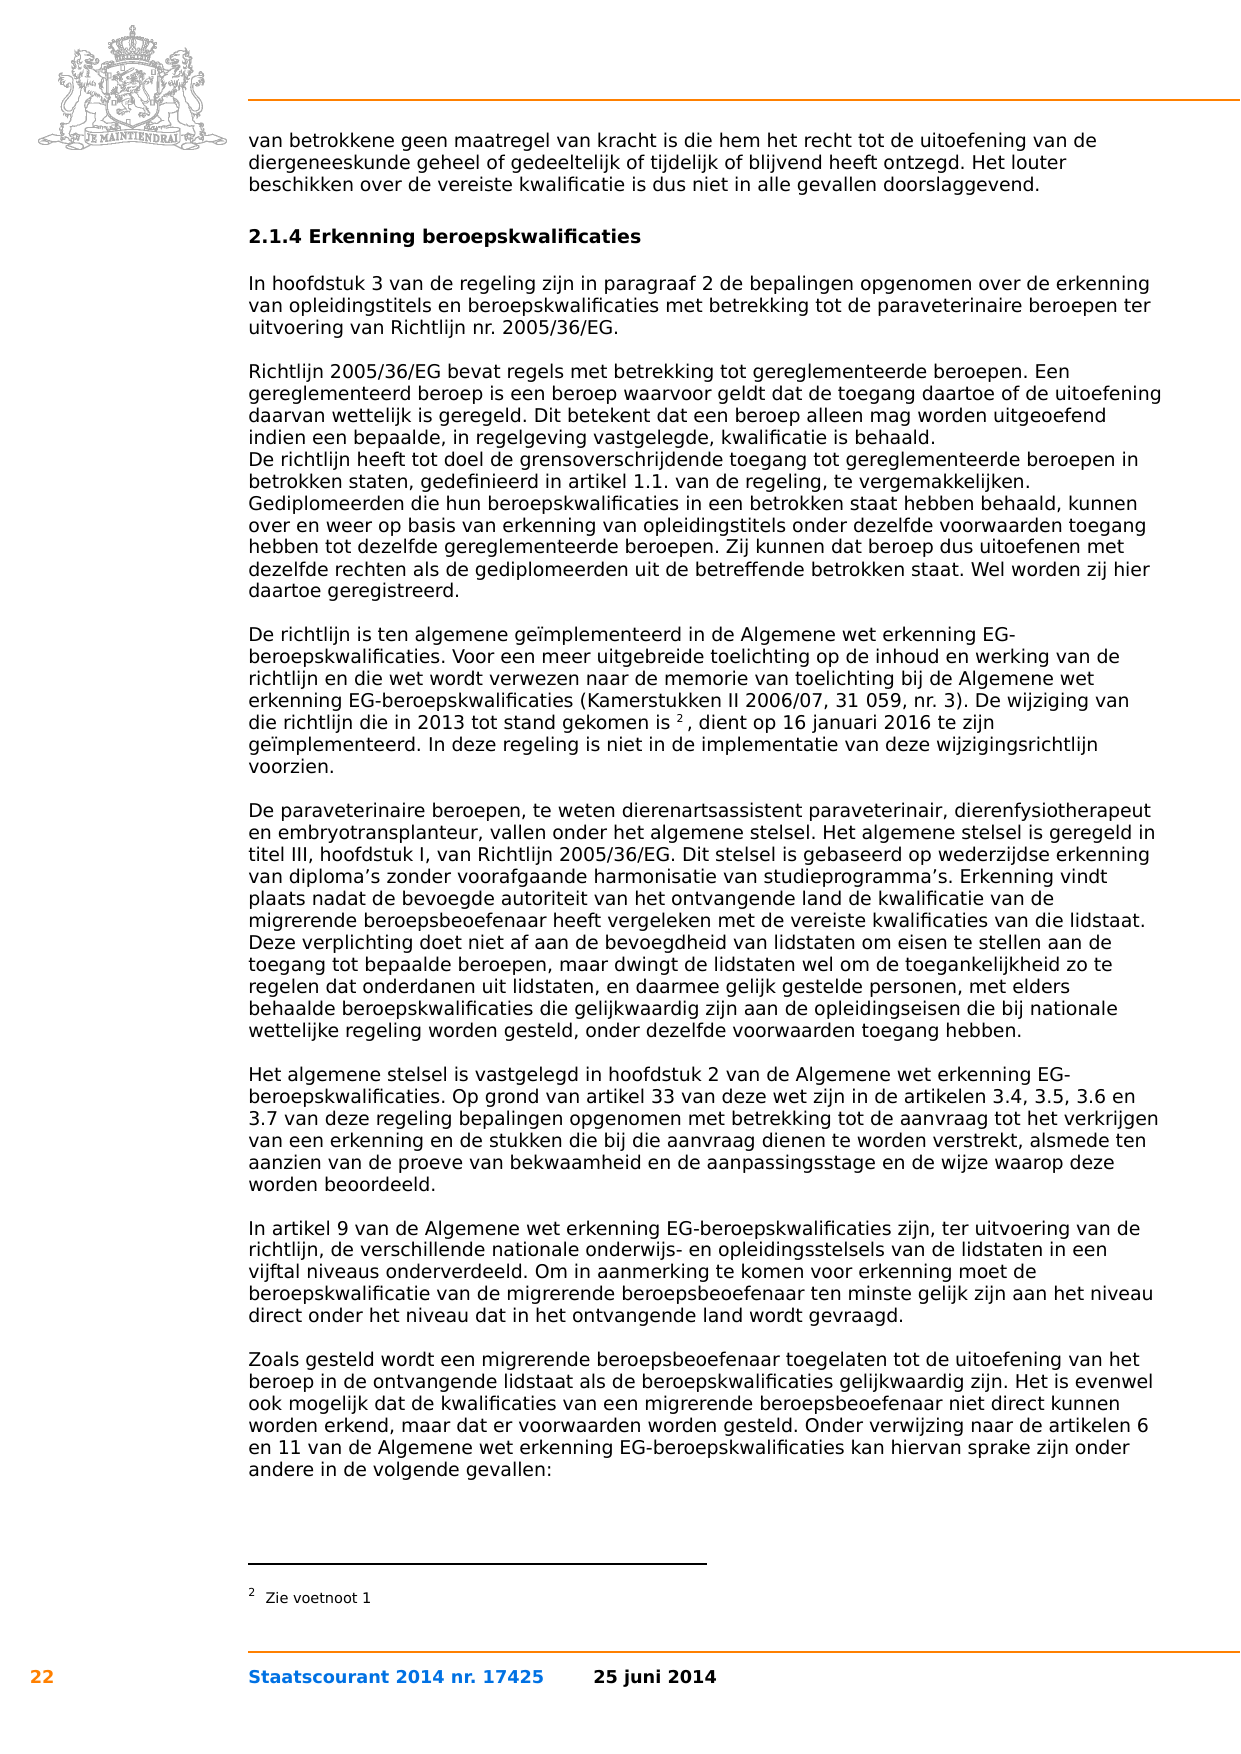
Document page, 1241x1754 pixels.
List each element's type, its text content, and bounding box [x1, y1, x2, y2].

text In hoofdstuk 3 van de regeling zijn in paragraaf 2 de bepalingen opgenomen over de erkenning van opleidingstitels en beroepskwalificaties met betrekking tot de paraveterinaire beroepen ter uitvoering van Richtlijn nr. 2005/36/EG. [248, 273, 1163, 339]
text In artikel 9 van de Algemene wet erkenning EG-beroepskwalificaties zijn, ter uitvoering van de richtlijn, de verschillende nationale onderwijs- en opleidingsstelsels van de lidstaten in een vijftal niveaus onderverdeeld. Om in aanmerking te komen voor erkenning moet de beroepskwalificatie van de migrerende beroepsbeoefenaar ten minste gelijk zijn aan het niveau direct onder het niveau dat in het ontvangende land wordt gevraagd. [248, 1217, 1163, 1327]
subtitle 2.1.4 Erkenning beroepskwalificaties [248, 226, 1163, 248]
text De paraveterinaire beroepen, te weten dierenartsassistent paraveterinair, dierenfysiotherapeut en embryotransplanteur, vallen onder het algemene stelsel. Het algemene stelsel is geregeld in titel III, hoofdstuk I, van Richtlijn 2005/36/EG. Dit stelsel is gebaseerd op wederzijdse erkenning van diploma’s zonder voorafgaande harmonisatie van studieprogramma’s. Erkenning vindt plaats nadat de bevoegde autoriteit van het ontvangende land de kwalificatie van de migrerende beroepsbeoefenaar heeft vergeleken met de vereiste kwalificaties van die lidstaat. Deze verplichting doet niet af aan de bevoegdheid van lidstaten om eisen te stellen aan de toegang tot bepaalde beroepen, maar dwingt de lidstaten wel om de toegankelijkheid zo te regelen dat onderdanen uit lidstaten, en daarmee gelijk gestelde personen, met elders behaalde beroepskwalificaties die gelijkwaardig zijn aan de opleidingseisen die bij nationale wettelijke regeling worden gesteld, onder dezelfde voorwaarden toegang hebben. [248, 800, 1163, 1042]
text Richtlijn 2005/36/EG bevat regels met betrekking tot gereglementeerde beroepen. Een gereglementeerd beroep is een beroep waarvoor geldt dat de toegang daartoe of de uitoefening daarvan wettelijk is geregeld. Dit betekent dat een beroep alleen mag worden uitgeoefend indien een bepaalde, in regelgeving vastgelegde, kwalificatie is behaald. [248, 361, 1163, 448]
picture [38, 25, 227, 150]
text Zie voetnoot 1 [248, 1586, 1163, 1608]
text Het algemene stelsel is vastgelegd in hoofdstuk 2 van de Algemene wet erkenning EG-beroepskwalificaties. Op grond van artikel 33 van deze wet zijn in de artikelen 3.4, 3.5, 3.6 en 3.7 van deze regeling bepalingen opgenomen met betrekking tot de aanvraag tot het verkrijgen van een erkenning en de stukken die bij die aanvraag dienen te worden verstrekt, alsmede ten aanzien van de proeve van bekwaamheid en de aanpassingsstage en de wijze waarop deze worden beoordeeld. [248, 1064, 1163, 1196]
text van betrokkene geen maatregel van kracht is die hem het recht tot de uitoefening van de diergeneeskunde geheel of gedeeltelijk of tijdelijk of blijvend heeft ontzegd. Het louter beschikken over de vereiste kwalificatie is dus niet in alle gevallen doorslaggevend. [248, 130, 1163, 196]
text De richtlijn heeft tot doel de grensoverschrijdende toegang tot gereglementeerde beroepen in betrokken staten, gedefinieerd in artikel 1.1. van de regeling, te vergemakkelijken. Gediplomeerden die hun beroepskwalificaties in een betrokken staat hebben behaald, kunnen over en weer op basis van erkenning van opleidingstitels onder dezelfde voorwaarden toegang hebben tot dezelfde gereglementeerde beroepen. Zij kunnen dat beroep dus uitoefenen met dezelfde rechten als de gediplomeerden uit de betreffende betrokken staat. Wel worden zij hier daartoe geregistreerd. [248, 448, 1163, 602]
text Zoals gesteld wordt een migrerende beroepsbeoefenaar toegelaten tot de uitoefening van het beroep in de ontvangende lidstaat als de beroepskwalificaties gelijkwaardig zijn. Het is evenwel ook mogelijk dat de kwalificaties van een migrerende beroepsbeoefenaar niet direct kunnen worden erkend, maar dat er voorwaarden worden gesteld. Onder verwijzing naar de artikelen 6 en 11 van de Algemene wet erkenning EG-beroepskwalificaties kan hiervan sprake zijn onder andere in de volgende gevallen: [248, 1349, 1163, 1481]
text De richtlijn is ten algemene geïmplementeerd in de Algemene wet erkenning EG-beroepskwalificaties. Voor een meer uitgebreide toelichting op de inhoud en werking van de richtlijn en die wet wordt verwezen naar de memorie van toelichting bij de Algemene wet erkenning EG-beroepskwalificaties (Kamerstukken II 2006/07, 31 059, nr. 3). De wijziging van die richtlijn die in 2013 tot stand gekomen is , dient op 16 januari 2016 te zijn geïmplementeerd. In deze regeling is niet in de implementatie van deze wijzigingsrichtlijn voorzien. [248, 624, 1163, 778]
